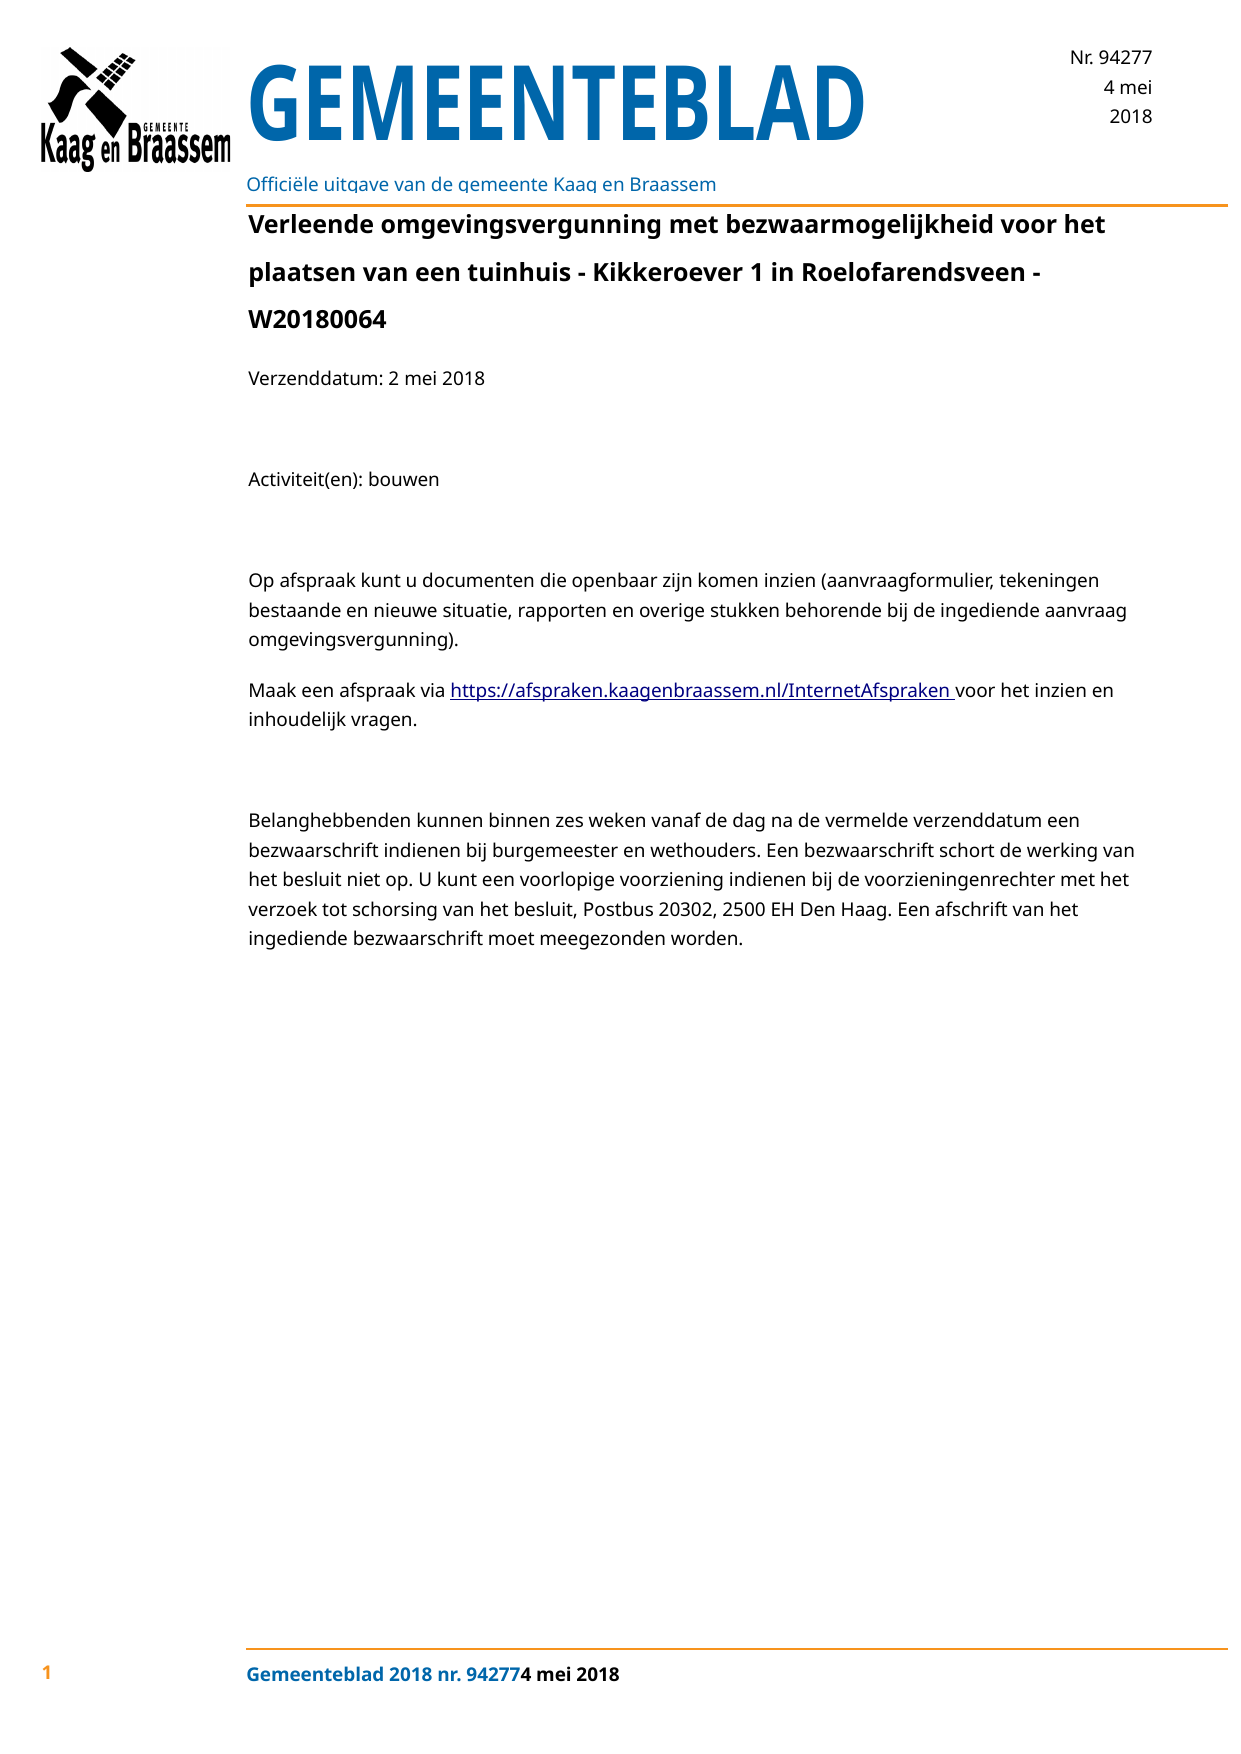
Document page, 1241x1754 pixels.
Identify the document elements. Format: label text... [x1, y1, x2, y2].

text Activiteit(en): bouwen [248, 466, 1152, 492]
text Maak een afspraak via https://afspraken.kaagenbraassem.nl/InternetAfspraken voor het inzien en inhoudelijk vragen. [248, 677, 1152, 732]
text Verzenddatum: 2 mei 2018 [248, 366, 1152, 391]
text Op afspraak kunt u documenten die openbaar zijn komen inzien (aanvraagformulier, tekeningen bestaande en nieuwe situatie, rapporten en overige stukken behorende bij de ingediende aanvraag omgevingsvergunning). [248, 567, 1152, 652]
text Verleende omgevingsvergunning met bezwaarmogelijkheid voor het plaatsen van een tuinhuis - Kikkeroever 1 in Roelofarendsveen - W20180064 [248, 207, 1152, 336]
picture [41, 47, 231, 172]
text Belanghebbenden kunnen binnen zes weken vanaf de dag na de vermelde verzenddatum een bezwaarschrift indienen bij burgemeester en wethouders. Een bezwaarschrift schort de werking van het besluit niet op. U kunt een voorlopige voorziening indienen bij de voorzieningenrechter met het verzoek tot schorsing van het besluit, Postbus 20302, 2500 EH Den Haag. Een afschrift van het ingediende bezwaarschrift moet meegezonden worden. [248, 807, 1152, 951]
